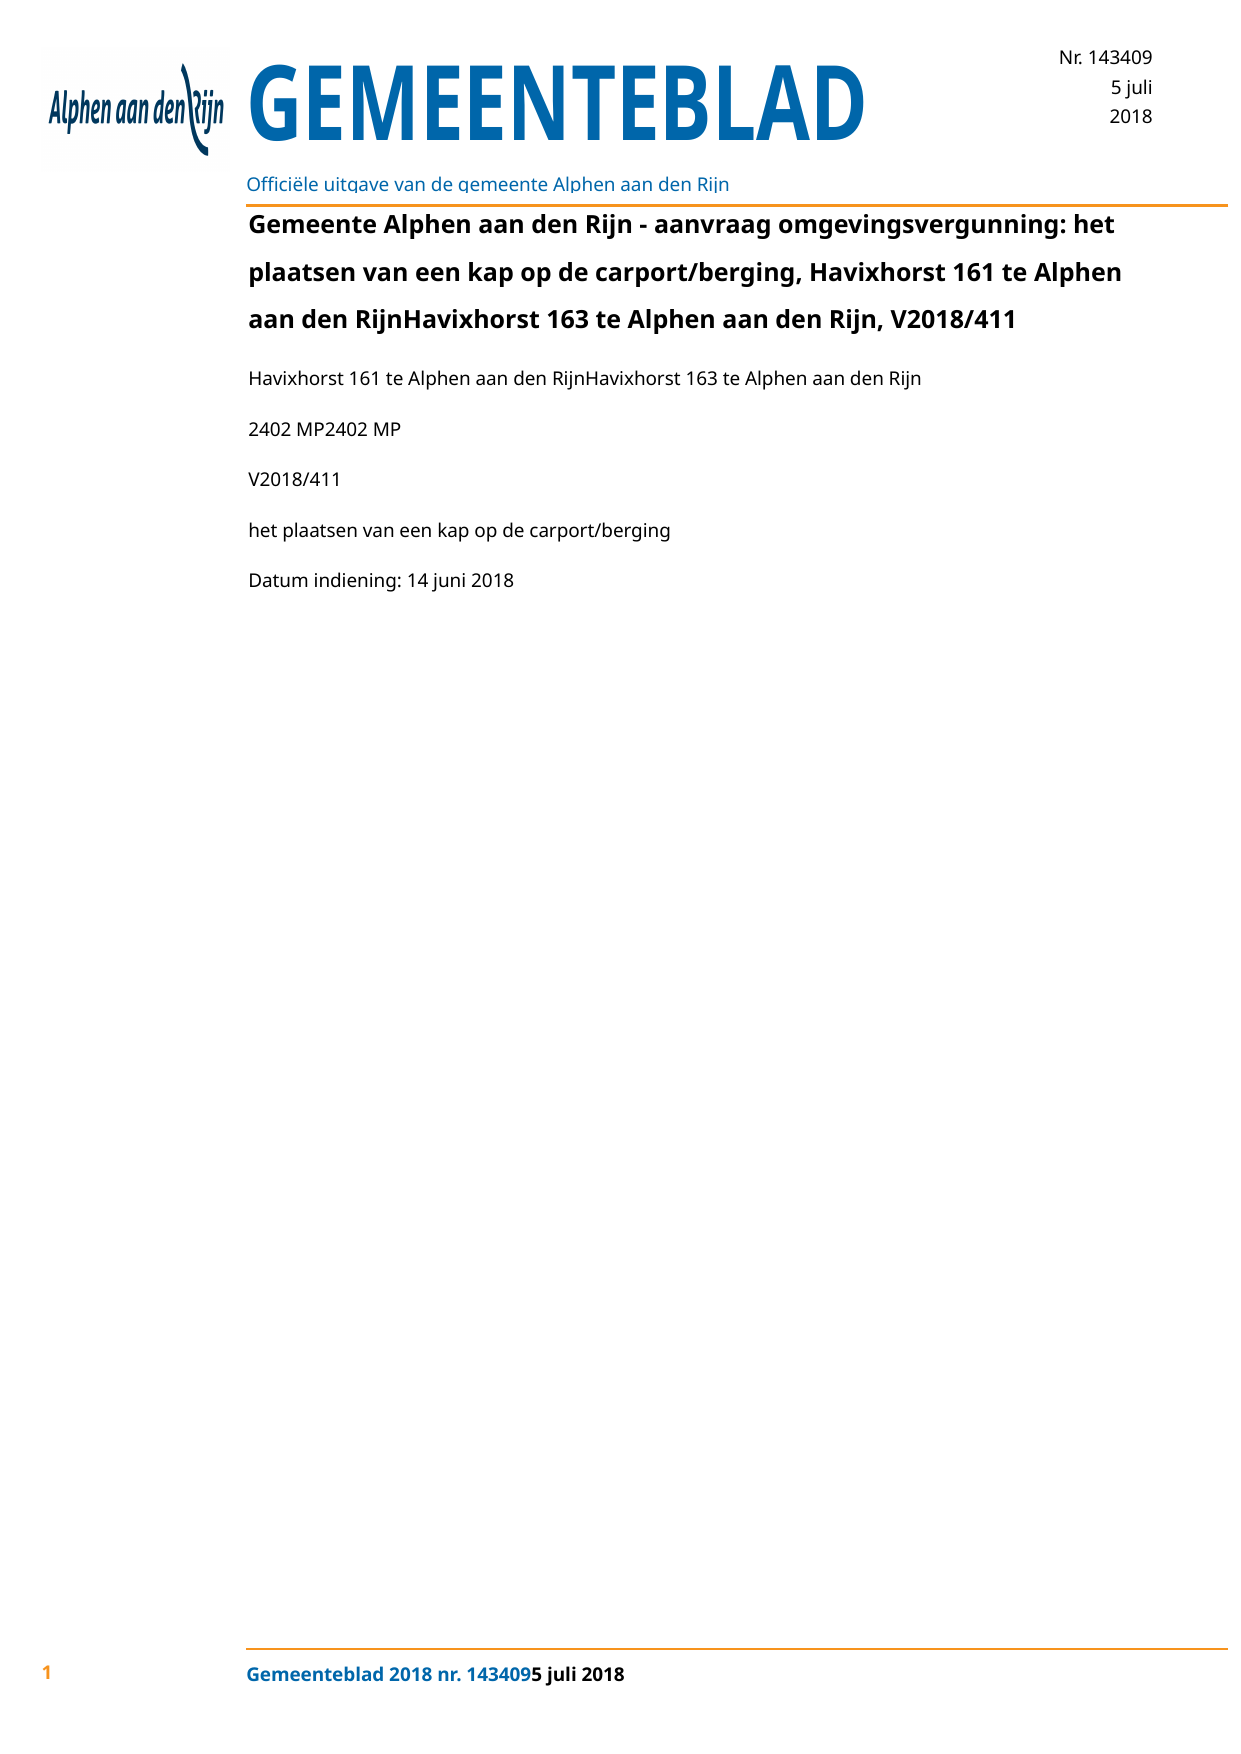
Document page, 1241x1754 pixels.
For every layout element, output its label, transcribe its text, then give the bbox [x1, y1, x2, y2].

text Gemeente Alphen aan den Rijn - aanvraag omgevingsvergunning: het plaatsen van een kap op de carport/berging, Havixhorst 161 te Alphen aan den RijnHavixhorst 163 te Alphen aan den Rijn, V2018/411 [248, 207, 1152, 336]
text Datum indiening: 14 juni 2018 [248, 567, 1152, 593]
picture [41, 47, 231, 172]
text V2018/411 [248, 466, 1152, 492]
text het plaatsen van een kap op de carport/berging [248, 517, 1152, 542]
text Havixhorst 161 te Alphen aan den RijnHavixhorst 163 te Alphen aan den Rijn [248, 366, 1152, 391]
text 2402 MP2402 MP [248, 416, 1152, 442]
